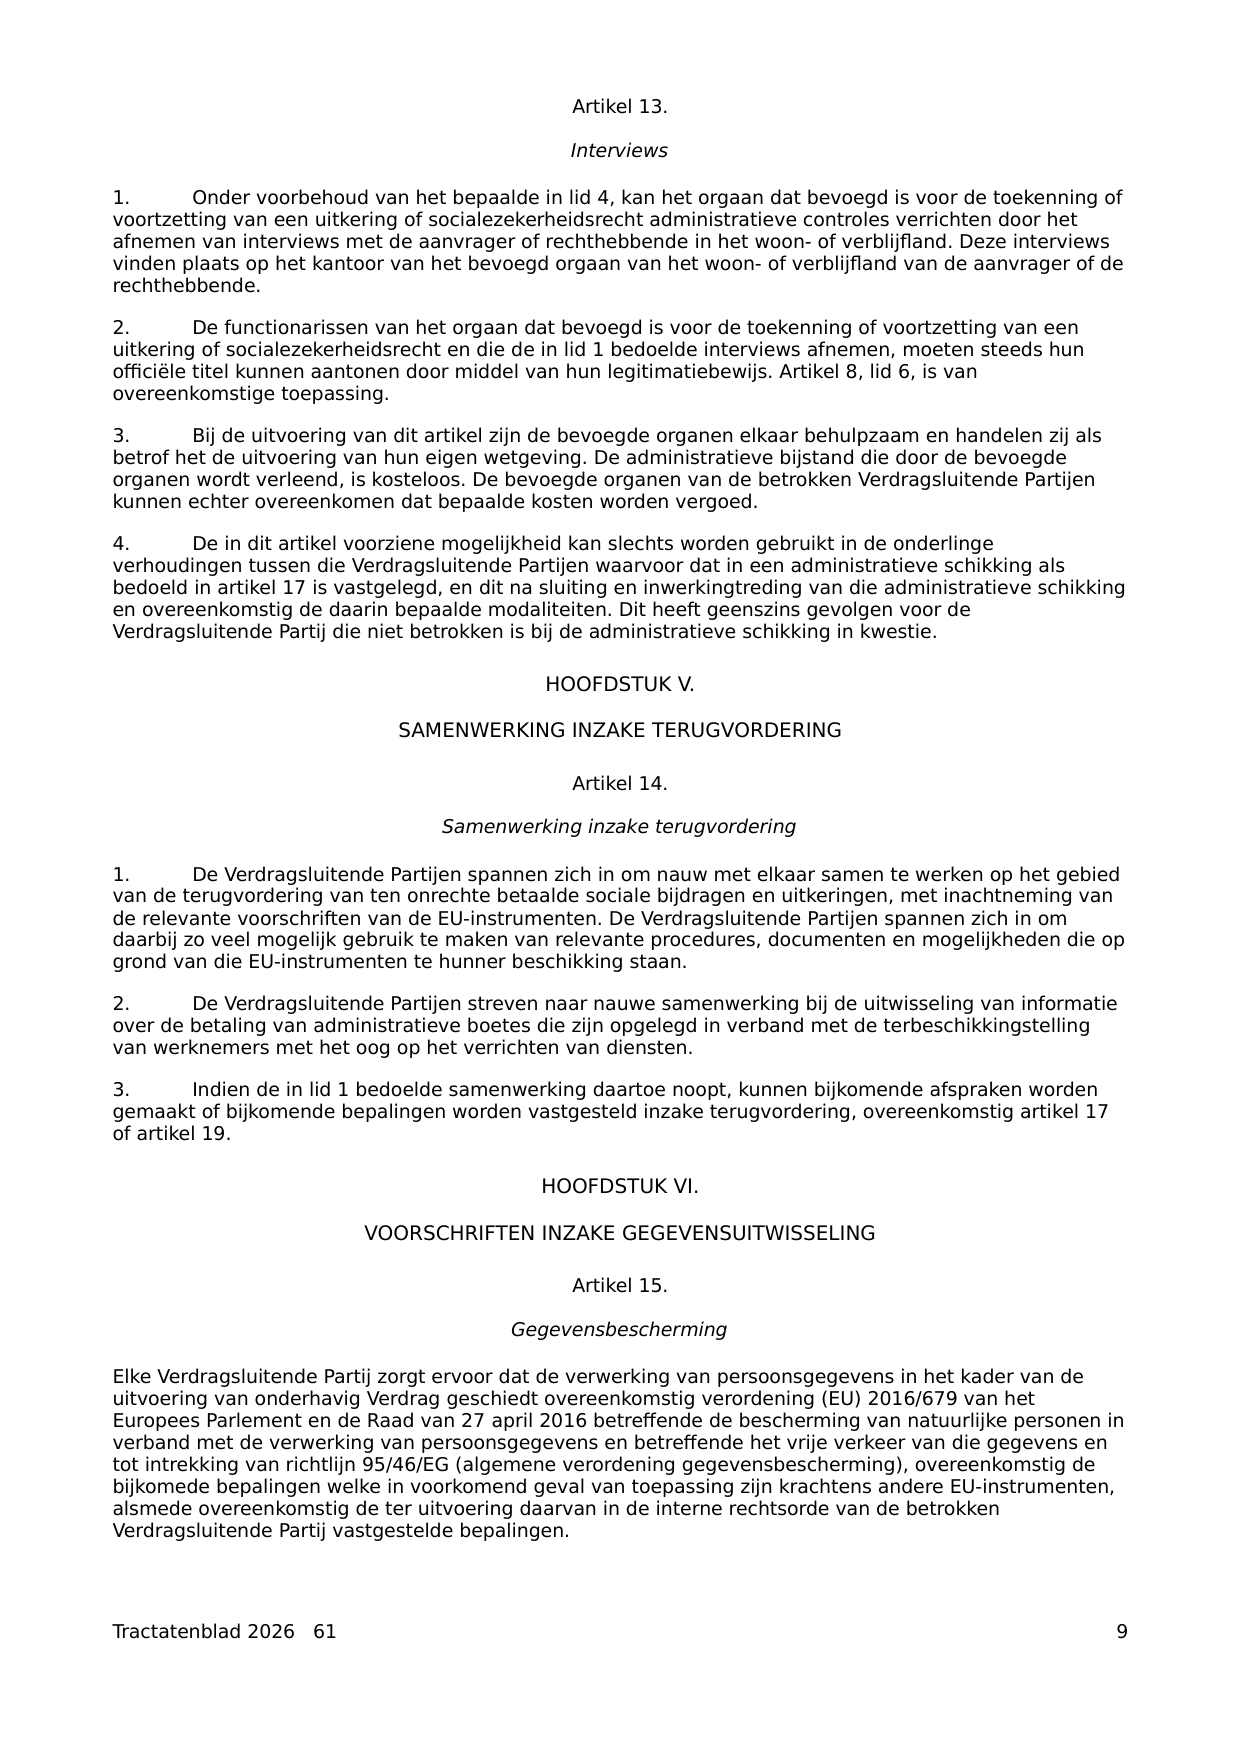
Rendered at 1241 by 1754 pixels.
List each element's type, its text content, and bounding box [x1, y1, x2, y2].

subtitle Artikel 13. Interviews [112, 96, 1128, 162]
text Elke Verdragsluitende Partij zorgt ervoor dat de verwerking van persoonsgegevens in het kader van de uitvoering van onderhavig Verdrag geschiedt overeenkomstig verordening (EU) 2016/679 van het Europees Parlement en de Raad van 27 april 2016 betreffende de bescherming van natuurlijke personen in verband met de verwerking van persoonsgegevens en betreffende het vrije verkeer van die gegevens en tot intrekking van richtlijn 95/46/EG (algemene verordening gegevensbescherming), overeenkomstig de bijkomede bepalingen welke in voorkomend geval van toepassing zijn krachtens andere EU-instrumenten, alsmede overeenkomstig de ter uitvoering daarvan in de interne rechtsorde van de betrokken Verdragsluitende Partij vastgestelde bepalingen. [112, 1366, 1128, 1542]
text 4. De in dit artikel voorziene mogelijkheid kan slechts worden gebruikt in de onderlinge verhoudingen tussen die Verdragsluitende Partijen waarvoor dat in een administratieve schikking als bedoeld in artikel 17 is vastgelegd, en dit na sluiting en inwerkingtreding van die administratieve schikking en overeenkomstig de daarin bepaalde modaliteiten. Dit heeft geenszins gevolgen voor de Verdragsluitende Partij die niet betrokken is bij de administratieve schikking in kwestie. [112, 533, 1128, 642]
text 2. De Verdragsluitende Partijen streven naar nauwe samenwerking bij de uitwisseling van informatie over de betaling van administratieve boetes die zijn opgelegd in verband met de terbeschikkingstelling van werknemers met het oog op het verrichten van diensten. [112, 993, 1128, 1059]
text 1. De Verdragsluitende Partijen spannen zich in om nauw met elkaar samen te werken op het gebied van de terugvordering van ten onrechte betaalde sociale bijdragen en uitkeringen, met inachtneming van de relevante voorschriften van de EU-instrumenten. De Verdragsluitende Partijen spannen zich in om daarbij zo veel mogelijk gebruik te maken van relevante procedures, documenten en mogelijkheden die op grond van die EU-instrumenten te hunner beschikking staan. [112, 863, 1128, 973]
text 3. Indien de in lid 1 bedoelde samenwerking daartoe noopt, kunnen bijkomende afspraken worden gemaakt of bijkomende bepalingen worden vastgesteld inzake terugvordering, overeenkomstig artikel 17 of artikel 19. [112, 1079, 1128, 1145]
subtitle Artikel 14. Samenwerking inzake terugvordering [112, 772, 1128, 838]
subtitle HOOFDSTUK VI. VOORSCHRIFTEN INZAKE GEGEVENSUITWISSELING [112, 1175, 1128, 1245]
text 2. De functionarissen van het orgaan dat bevoegd is voor de toekenning of voortzetting van een uitkering of socialezekerheidsrecht en die de in lid 1 bedoelde interviews afnemen, moeten steeds hun officiële titel kunnen aantonen door middel van hun legitimatiebewijs. Artikel 8, lid 6, is van overeenkomstige toepassing. [112, 317, 1128, 405]
text 3. Bij de uitvoering van dit artikel zijn de bevoegde organen elkaar behulpzaam en handelen zij als betrof het de uitvoering van hun eigen wetgeving. De administratieve bijstand die door de bevoegde organen wordt verleend, is kosteloos. De bevoegde organen van de betrokken Verdragsluitende Partijen kunnen echter overeenkomen dat bepaalde kosten worden vergoed. [112, 425, 1128, 513]
text 1. Onder voorbehoud van het bepaalde in lid 4, kan het orgaan dat bevoegd is voor de toekenning of voortzetting van een uitkering of socialezekerheidsrecht administratieve controles verrichten door het afnemen van interviews met de aanvrager of rechthebbende in het woon- of verblijfland. Deze interviews vinden plaats op het kantoor van het bevoegd orgaan van het woon- of verblijfland van de aanvrager of de rechthebbende. [112, 187, 1128, 297]
subtitle HOOFDSTUK V. SAMENWERKING INZAKE TERUGVORDERING [112, 672, 1128, 742]
subtitle Artikel 15. Gegevensbescherming [112, 1275, 1128, 1341]
